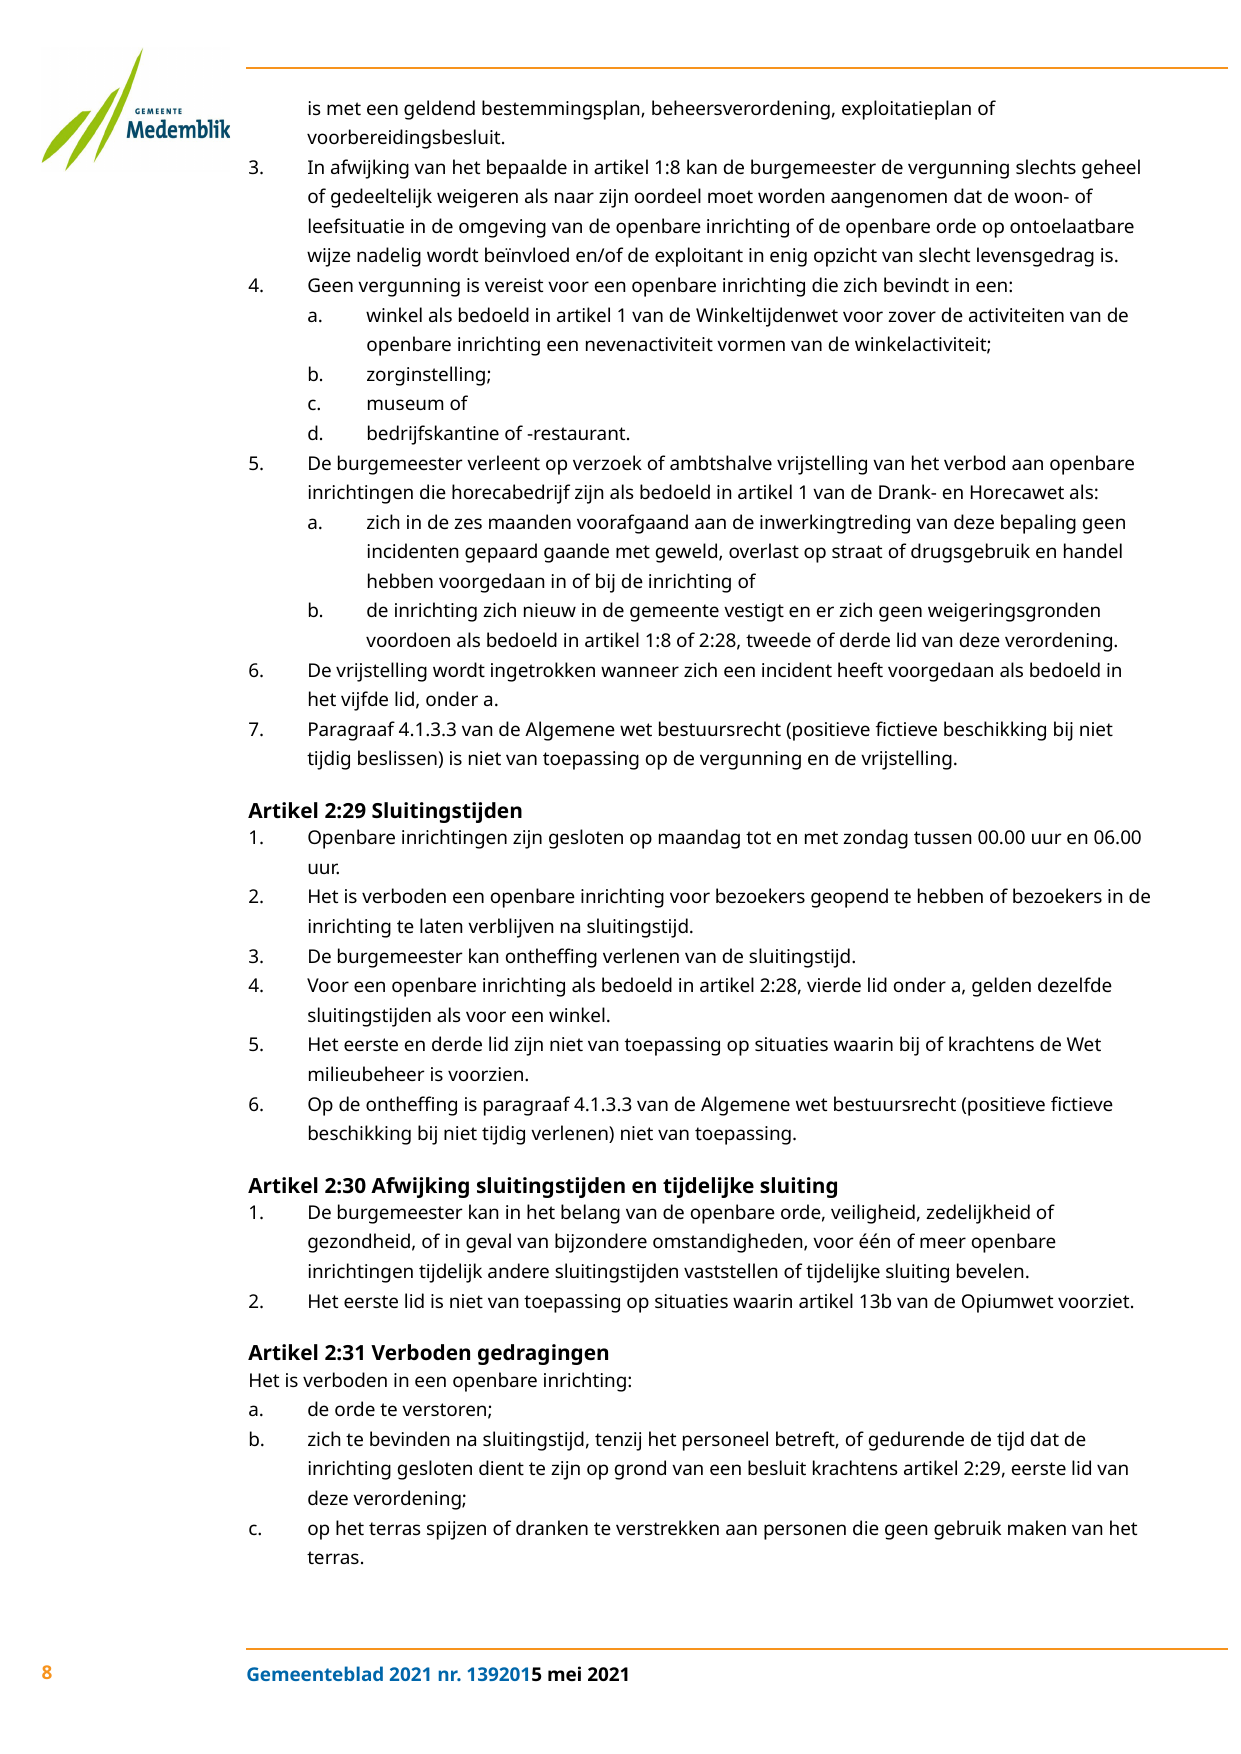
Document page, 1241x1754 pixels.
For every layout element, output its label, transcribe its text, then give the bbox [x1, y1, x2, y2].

list Geen vergunning is vereist voor een openbare inrichting die zich bevindt in een: [248, 272, 1152, 298]
list De burgemeester kan ontheffing verlenen van de sluitingstijd. [248, 943, 1152, 968]
list De burgemeester verleent op verzoek of ambtshalve vrijstelling van het verbod aan openbare inrichtingen die horecabedrijf zijn als bedoeld in artikel 1 van de Drank- en Horecawet als: [248, 450, 1152, 505]
list zorginstelling; [307, 361, 1152, 387]
list Voor een openbare inrichting als bedoeld in artikel 2:28, vierde lid onder a, gelden dezelfde sluitingstijden als voor een winkel. [248, 972, 1152, 1028]
list Het is verboden een openbare inrichting voor bezoekers geopend te hebben of bezoekers in de inrichting te laten verblijven na sluitingstijd. [248, 884, 1152, 939]
list de orde te verstoren; [248, 1396, 1152, 1422]
list zich in de zes maanden voorafgaand aan de inwerkingtreding van deze bepaling geen incidenten gepaard gaande met geweld, overlast op straat of drugsgebruik en handel hebben voorgedaan in of bij de inrichting of [307, 509, 1152, 594]
text Artikel 2:30 Afwijking sluitingstijden en tijdelijke sluiting [248, 1171, 1152, 1199]
list Het eerste lid is niet van toepassing op situaties waarin artikel 13b van de Opiumwet voorziet. [248, 1288, 1152, 1314]
list is met een geldend bestemmingsplan, beheersverordening, exploitatieplan of voorbereidingsbesluit. [248, 95, 1152, 150]
list Het eerste en derde lid zijn niet van toepassing op situaties waarin bij of krachtens de Wet milieubeheer is voorzien. [248, 1032, 1152, 1087]
list In afwijking van het bepaalde in artikel 1:8 kan de burgemeester de vergunning slechts geheel of gedeeltelijk weigeren als naar zijn oordeel moet worden aangenomen dat de woon- of leefsituatie in de omgeving van de openbare inrichting of de openbare orde op ontoelaatbare wijze nadelig wordt beïnvloed en/of de exploitant in enig opzicht van slecht levensgedrag is. [248, 154, 1152, 268]
list Paragraaf 4.1.3.3 van de Algemene wet bestuursrecht (positieve fictieve beschikking bij niet tijdig beslissen) is niet van toepassing op de vergunning en de vrijstelling. [248, 716, 1152, 771]
text Artikel 2:31 Verboden gedragingen [248, 1338, 1152, 1367]
list zich te bevinden na sluitingstijd, tenzij het personeel betreft, of gedurende de tijd dat de inrichting gesloten dient te zijn op grond van een besluit krachtens artikel 2:29, eerste lid van deze verordening; [248, 1426, 1152, 1511]
list De burgemeester kan in het belang van de openbare orde, veiligheid, zedelijkheid of gezondheid, of in geval van bijzondere omstandigheden, voor één of meer openbare inrichtingen tijdelijk andere sluitingstijden vaststellen of tijdelijke sluiting bevelen. [248, 1199, 1152, 1284]
text Het is verboden in een openbare inrichting: [248, 1367, 1152, 1392]
list de inrichting zich nieuw in de gemeente vestigt en er zich geen weigeringsgronden voordoen als bedoeld in artikel 1:8 of 2:28, tweede of derde lid van deze verordening. [307, 598, 1152, 653]
list museum of [307, 391, 1152, 416]
list winkel als bedoeld in artikel 1 van de Winkeltijdenwet voor zover de activiteiten van de openbare inrichting een nevenactiviteit vormen van de winkelactiviteit; [307, 302, 1152, 357]
list De vrijstelling wordt ingetrokken wanneer zich een incident heeft voorgedaan als bedoeld in het vijfde lid, onder a. [248, 657, 1152, 712]
text Artikel 2:29 Sluitingstijden [248, 796, 1152, 824]
picture [41, 47, 231, 172]
list Openbare inrichtingen zijn gesloten op maandag tot en met zondag tussen 00.00 uur en 06.00 uur. [248, 824, 1152, 880]
list bedrijfskantine of -restaurant. [307, 420, 1152, 446]
list op het terras spijzen of dranken te verstrekken aan personen die geen gebruik maken van het terras. [248, 1515, 1152, 1570]
list Op de ontheffing is paragraaf 4.1.3.3 van de Algemene wet bestuursrecht (positieve fictieve beschikking bij niet tijdig verlenen) niet van toepassing. [248, 1091, 1152, 1146]
